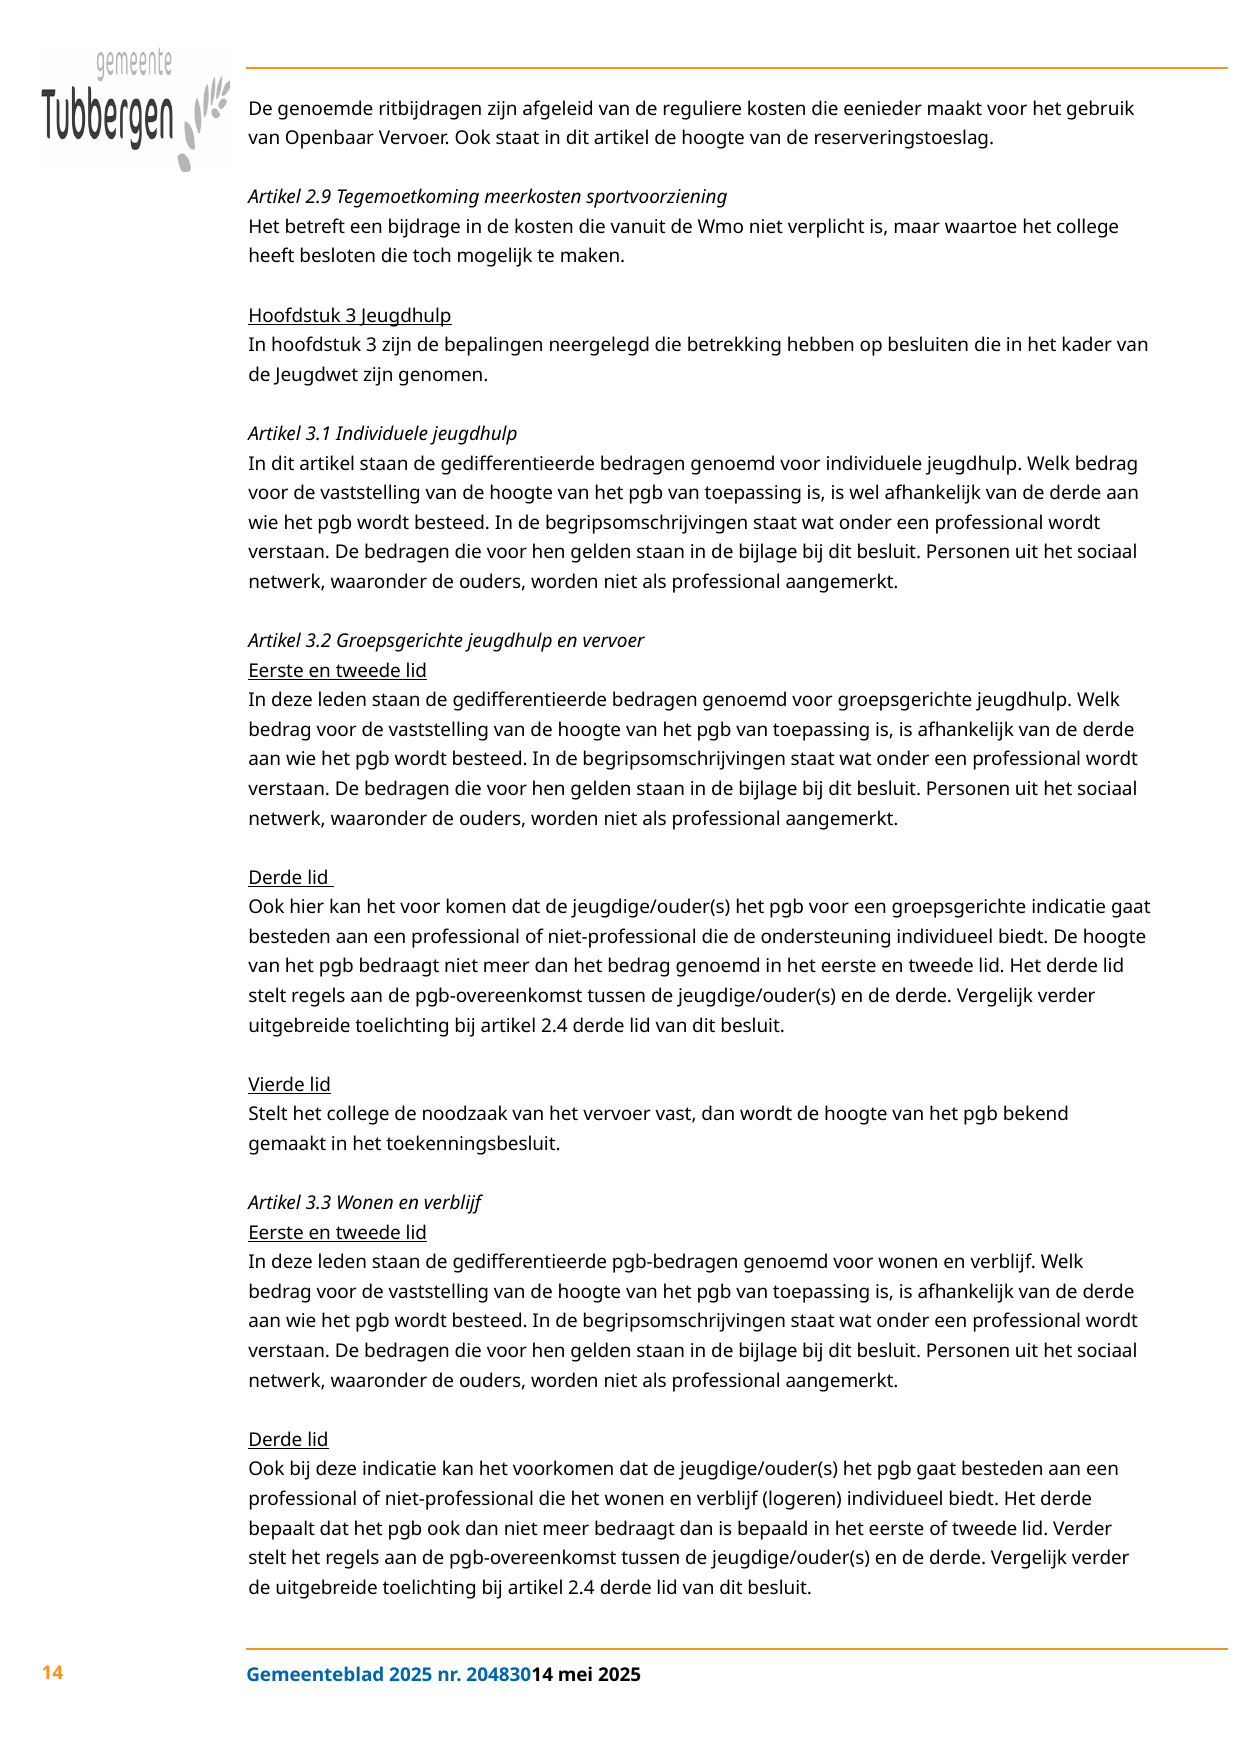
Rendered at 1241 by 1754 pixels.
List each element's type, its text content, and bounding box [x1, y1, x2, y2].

text In hoofdstuk 3 zijn de bepalingen neergelegd die betrekking hebben op besluiten die in het kader van de Jeugdwet zijn genomen. [248, 331, 1152, 387]
text Het betreft een bijdrage in de kosten die vanuit de Wmo niet verplicht is, maar waartoe het college heeft besloten die toch mogelijk te maken. [248, 213, 1152, 268]
text Artikel 3.2 Groepsgerichte jeugdhulp en vervoer [248, 627, 1152, 653]
text Derde lid [248, 864, 1152, 890]
text Ook hier kan het voor komen dat de jeugdige/ouder(s) het pgb voor een groepsgerichte indicatie gaat besteden aan een professional of niet-professional die de ondersteuning individueel biedt. De hoogte van het pgb bedraagt niet meer dan het bedrag genoemd in het eerste en tweede lid. Het derde lid stelt regels aan de pgb-overeenkomst tussen de jeugdige/ouder(s) en de derde. Vergelijk verder uitgebreide toelichting bij artikel 2.4 derde lid van dit besluit. [248, 893, 1152, 1038]
text Eerste en tweede lid [248, 1219, 1152, 1245]
text In dit artikel staan de gedifferentieerde bedragen genoemd voor individuele jeugdhulp. Welk bedrag voor de vaststelling van de hoogte van het pgb van toepassing is, is wel afhankelijk van de derde aan wie het pgb wordt besteed. In de begripsomschrijvingen staat wat onder een professional wordt verstaan. De bedragen die voor hen gelden staan in de bijlage bij dit besluit. Personen uit het sociaal netwerk, waaronder de ouders, worden niet als professional aangemerkt. [248, 450, 1152, 594]
picture [41, 47, 231, 172]
text Derde lid [248, 1426, 1152, 1452]
text Artikel 3.1 Individuele jeugdhulp [248, 420, 1152, 446]
text Ook bij deze indicatie kan het voorkomen dat de jeugdige/ouder(s) het pgb gaat besteden aan een professional of niet-professional die het wonen en verblijf (logeren) individueel biedt. Het derde bepaalt dat het pgb ook dan niet meer bedraagt dan is bepaald in het eerste of tweede lid. Verder stelt het regels aan de pgb-overeenkomst tussen de jeugdige/ouder(s) en de derde. Vergelijk verder de uitgebreide toelichting bij artikel 2.4 derde lid van dit besluit. [248, 1456, 1152, 1600]
text In deze leden staan de gedifferentieerde bedragen genoemd voor groepsgerichte jeugdhulp. Welk bedrag voor de vaststelling van de hoogte van het pgb van toepassing is, is afhankelijk van de derde aan wie het pgb wordt besteed. In de begripsomschrijvingen staat wat onder een professional wordt verstaan. De bedragen die voor hen gelden staan in de bijlage bij dit besluit. Personen uit het sociaal netwerk, waaronder de ouders, worden niet als professional aangemerkt. [248, 686, 1152, 831]
text Artikel 2.9 Tegemoetkoming meerkosten sportvoorziening [248, 183, 1152, 209]
text Eerste en tweede lid [248, 657, 1152, 683]
text Stelt het college de noodzaak van het vervoer vast, dan wordt de hoogte van het pgb bekend gemaakt in het toekenningsbesluit. [248, 1101, 1152, 1156]
text Hoofdstuk 3 Jeugdhulp [248, 302, 1152, 328]
text In deze leden staan de gedifferentieerde pgb-bedragen genoemd voor wonen en verblijf. Welk bedrag voor de vaststelling van de hoogte van het pgb van toepassing is, is afhankelijk van de derde aan wie het pgb wordt besteed. In de begripsomschrijvingen staat wat onder een professional wordt verstaan. De bedragen die voor hen gelden staan in de bijlage bij dit besluit. Personen uit het sociaal netwerk, waaronder de ouders, worden niet als professional aangemerkt. [248, 1248, 1152, 1393]
text Vierde lid [248, 1071, 1152, 1097]
text Artikel 3.3 Wonen en verblijf [248, 1189, 1152, 1215]
text De genoemde ritbijdragen zijn afgeleid van de reguliere kosten die eenieder maakt voor het gebruik van Openbaar Vervoer. Ook staat in dit artikel de hoogte van de reserveringstoeslag. [248, 95, 1152, 150]
